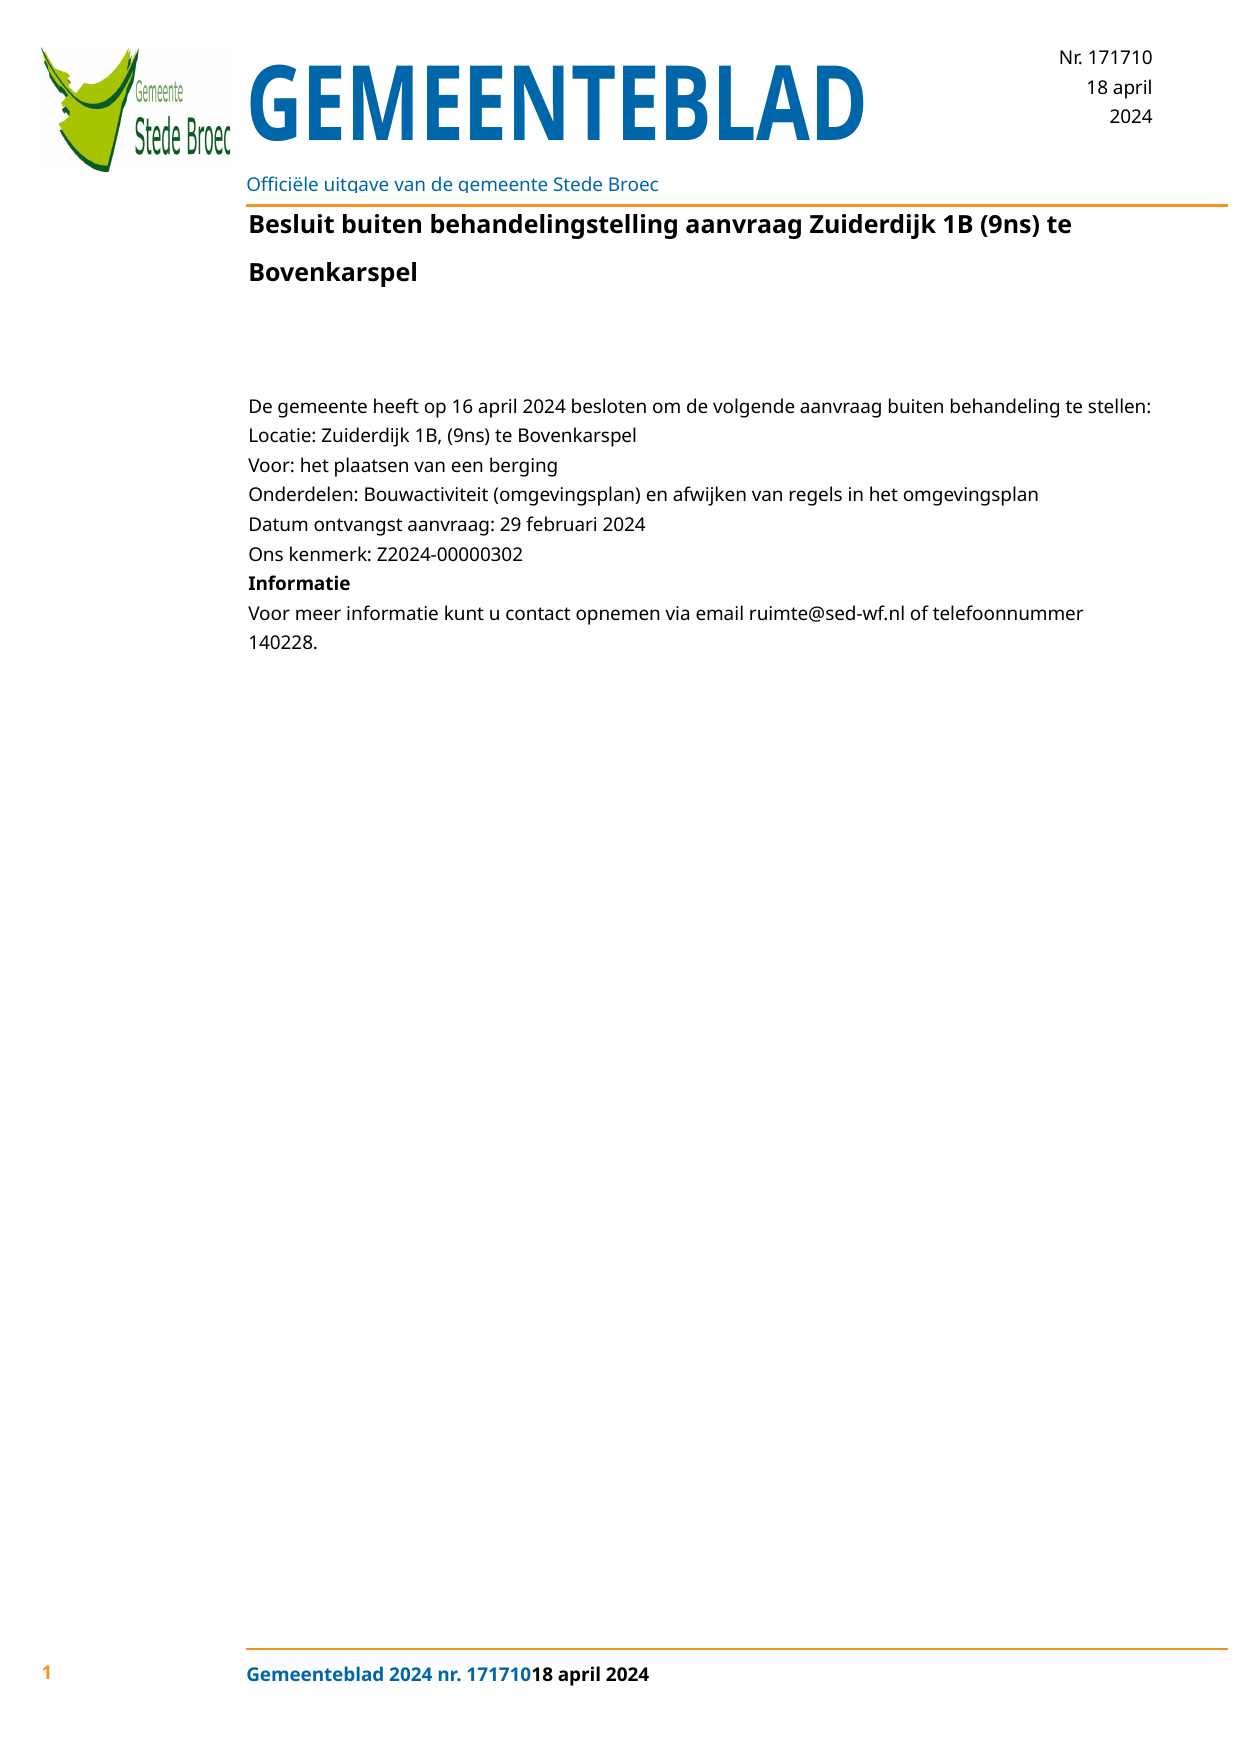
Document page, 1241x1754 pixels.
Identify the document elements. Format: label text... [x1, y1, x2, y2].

text Informatie [248, 570, 1152, 596]
text Besluit buiten behandelingstelling aanvraag Zuiderdijk 1B (9ns) te Bovenkarspel [248, 207, 1152, 288]
text Locatie: Zuiderdijk 1B, (9ns) te Bovenkarspel [248, 422, 1152, 448]
text Ons kenmerk: Z2024-00000302 [248, 541, 1152, 567]
text Voor: het plaatsen van een berging [248, 452, 1152, 478]
text Voor meer informatie kunt u contact opnemen via email ruimte@sed-wf.nl of telefoonnummer 140228. [248, 600, 1152, 655]
text Onderdelen: Bouwactiviteit (omgevingsplan) en afwijken van regels in het omgevingsplan [248, 482, 1152, 507]
text De gemeente heeft op 16 april 2024 besloten om de volgende aanvraag buiten behandeling te stellen: [248, 393, 1152, 419]
text Datum ontvangst aanvraag: 29 februari 2024 [248, 511, 1152, 537]
picture [41, 47, 231, 172]
